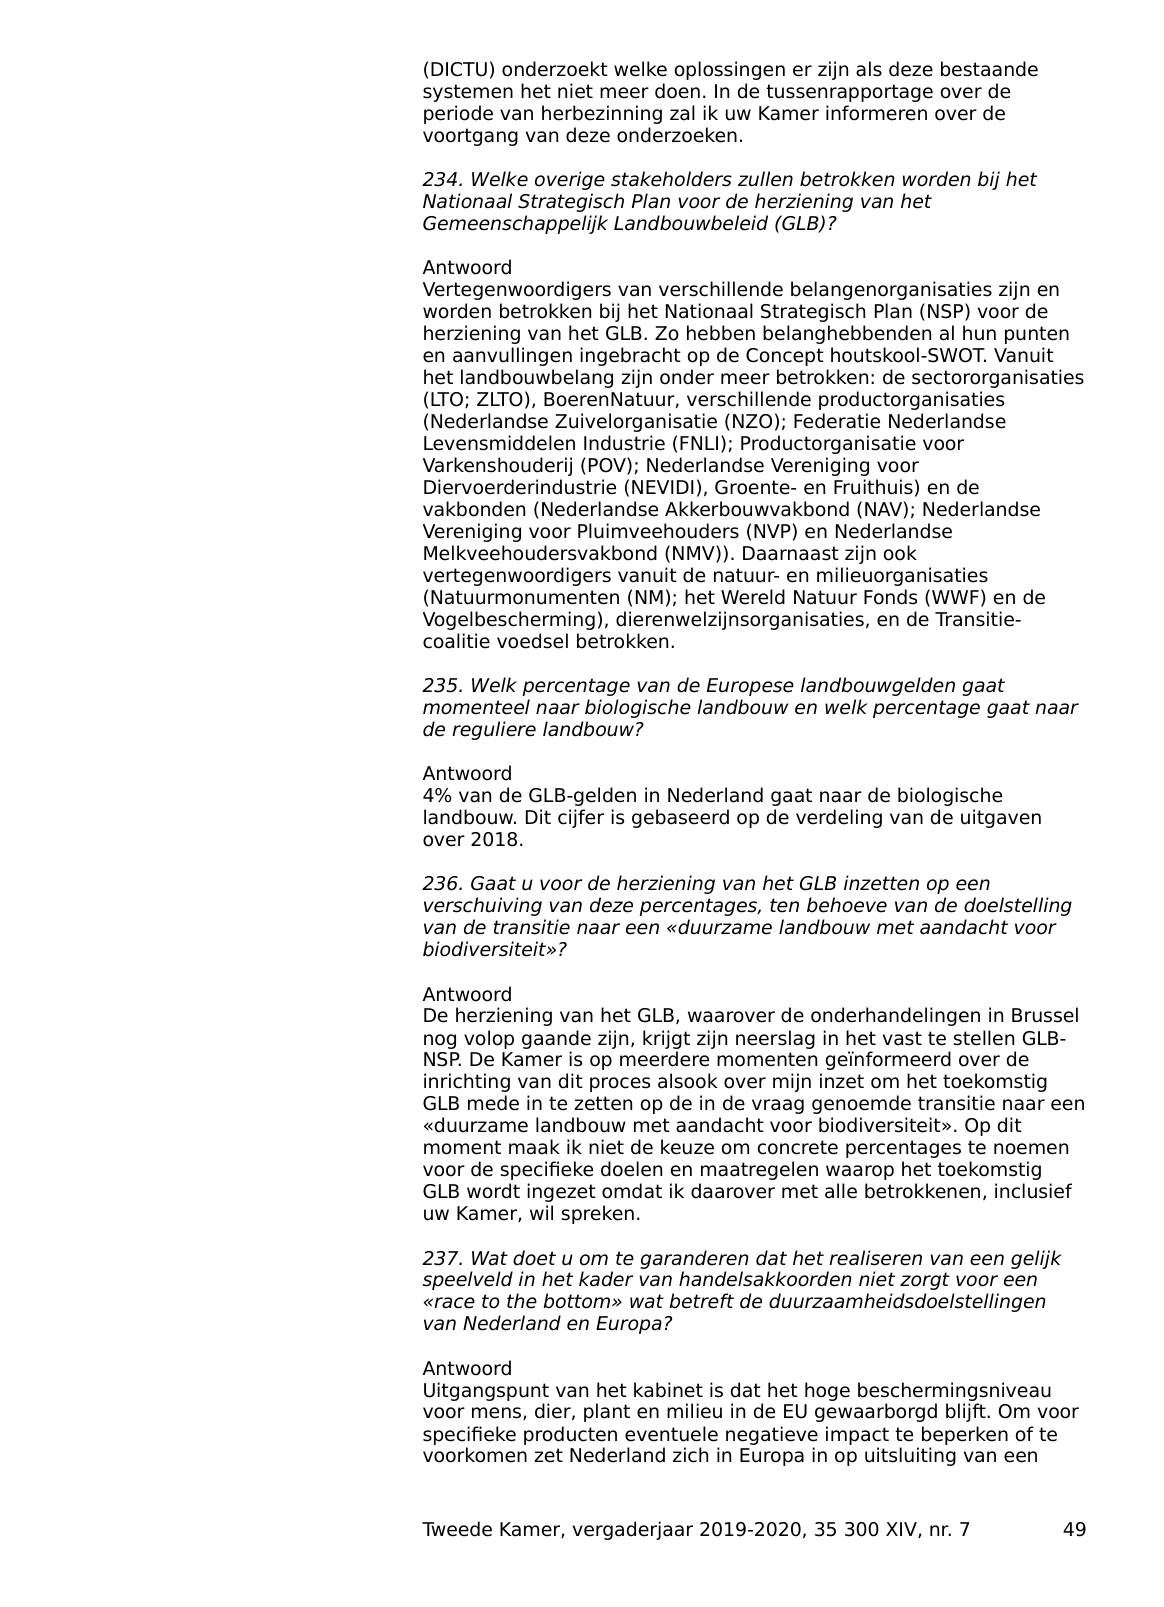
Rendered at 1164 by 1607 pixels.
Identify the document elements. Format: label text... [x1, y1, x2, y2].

text Vertegenwoordigers van verschillende belangenorganisaties zijn en worden betrokken bij het Nationaal Strategisch Plan (NSP) voor de herziening van het GLB. Zo hebben belanghebbenden al hun punten en aanvullingen ingebracht op de Concept houtskool-SWOT. Vanuit het landbouwbelang zijn onder meer betrokken: de sectororganisaties (LTO; ZLTO), BoerenNatuur, verschillende productorganisaties (Nederlandse Zuivelorganisatie (NZO); Federatie Nederlandse Levensmiddelen Industrie (FNLI); Productorganisatie voor Varkenshouderij (POV); Nederlandse Vereniging voor Diervoerderindustrie (NEVIDI), Groente- en Fruithuis) en de vakbonden (Nederlandse Akkerbouwvakbond (NAV); Nederlandse Vereniging voor Pluimveehouders (NVP) en Nederlandse Melkveehoudersvakbond (NMV)). Daarnaast zijn ook vertegenwoordigers vanuit de natuur- en milieuorganisaties (Natuurmonumenten (NM); het Wereld Natuur Fonds (WWF) en de Vogelbescherming), dierenwelzijnsorganisaties, en de Transitie-coalitie voedsel betrokken. [422, 279, 1087, 653]
text Antwoord [422, 763, 1087, 785]
text De herziening van het GLB, waarover de onderhandelingen in Brussel nog volop gaande zijn, krijgt zijn neerslag in het vast te stellen GLB-NSP. De Kamer is op meerdere momenten geïnformeerd over de inrichting van dit proces alsook over mijn inzet om het toekomstig GLB mede in te zetten op de in de vraag genoemde transitie naar een «duurzame landbouw met aandacht voor biodiversiteit». Op dit moment maak ik niet de keuze om concrete percentages te noemen voor de specifieke doelen en maatregelen waarop het toekomstig GLB wordt ingezet omdat ik daarover met alle betrokkenen, inclusief uw Kamer, wil spreken. [422, 1005, 1087, 1225]
text Antwoord [422, 983, 1087, 1005]
text 237. Wat doet u om te garanderen dat het realiseren van een gelijk speelveld in het kader van handelsakkoorden niet zorgt voor een «race to the bottom» wat betreft de duurzaamheidsdoelstellingen van Nederland en Europa? [422, 1247, 1087, 1335]
text 4% van de GLB-gelden in Nederland gaat naar de biologische landbouw. Dit cijfer is gebaseerd op de verdeling van de uitgaven over 2018. [422, 785, 1087, 851]
text Antwoord [422, 1357, 1087, 1379]
text 236. Gaat u voor de herziening van het GLB inzetten op een verschuiving van deze percentages, ten behoeve van de doelstelling van de transitie naar een «duurzame landbouw met aandacht voor biodiversiteit»? [422, 873, 1087, 961]
text 234. Welke overige stakeholders zullen betrokken worden bij het Nationaal Strategisch Plan voor de herziening van het Gemeenschappelijk Landbouwbeleid (GLB)? [422, 169, 1087, 235]
text 235. Welk percentage van de Europese landbouwgelden gaat momenteel naar biologische landbouw en welk percentage gaat naar de reguliere landbouw? [422, 675, 1087, 741]
text Uitgangspunt van het kabinet is dat het hoge beschermingsniveau voor mens, dier, plant en milieu in de EU gewaarborgd blijft. Om voor specifieke producten eventuele negatieve impact te beperken of te voorkomen zet Nederland zich in Europa in op uitsluiting van een [422, 1379, 1087, 1467]
text Antwoord [422, 257, 1087, 279]
text (DICTU) onderzoekt welke oplossingen er zijn als deze bestaande systemen het niet meer doen. In de tussenrapportage over de periode van herbezinning zal ik uw Kamer informeren over de voortgang van deze onderzoeken. [422, 59, 1087, 147]
